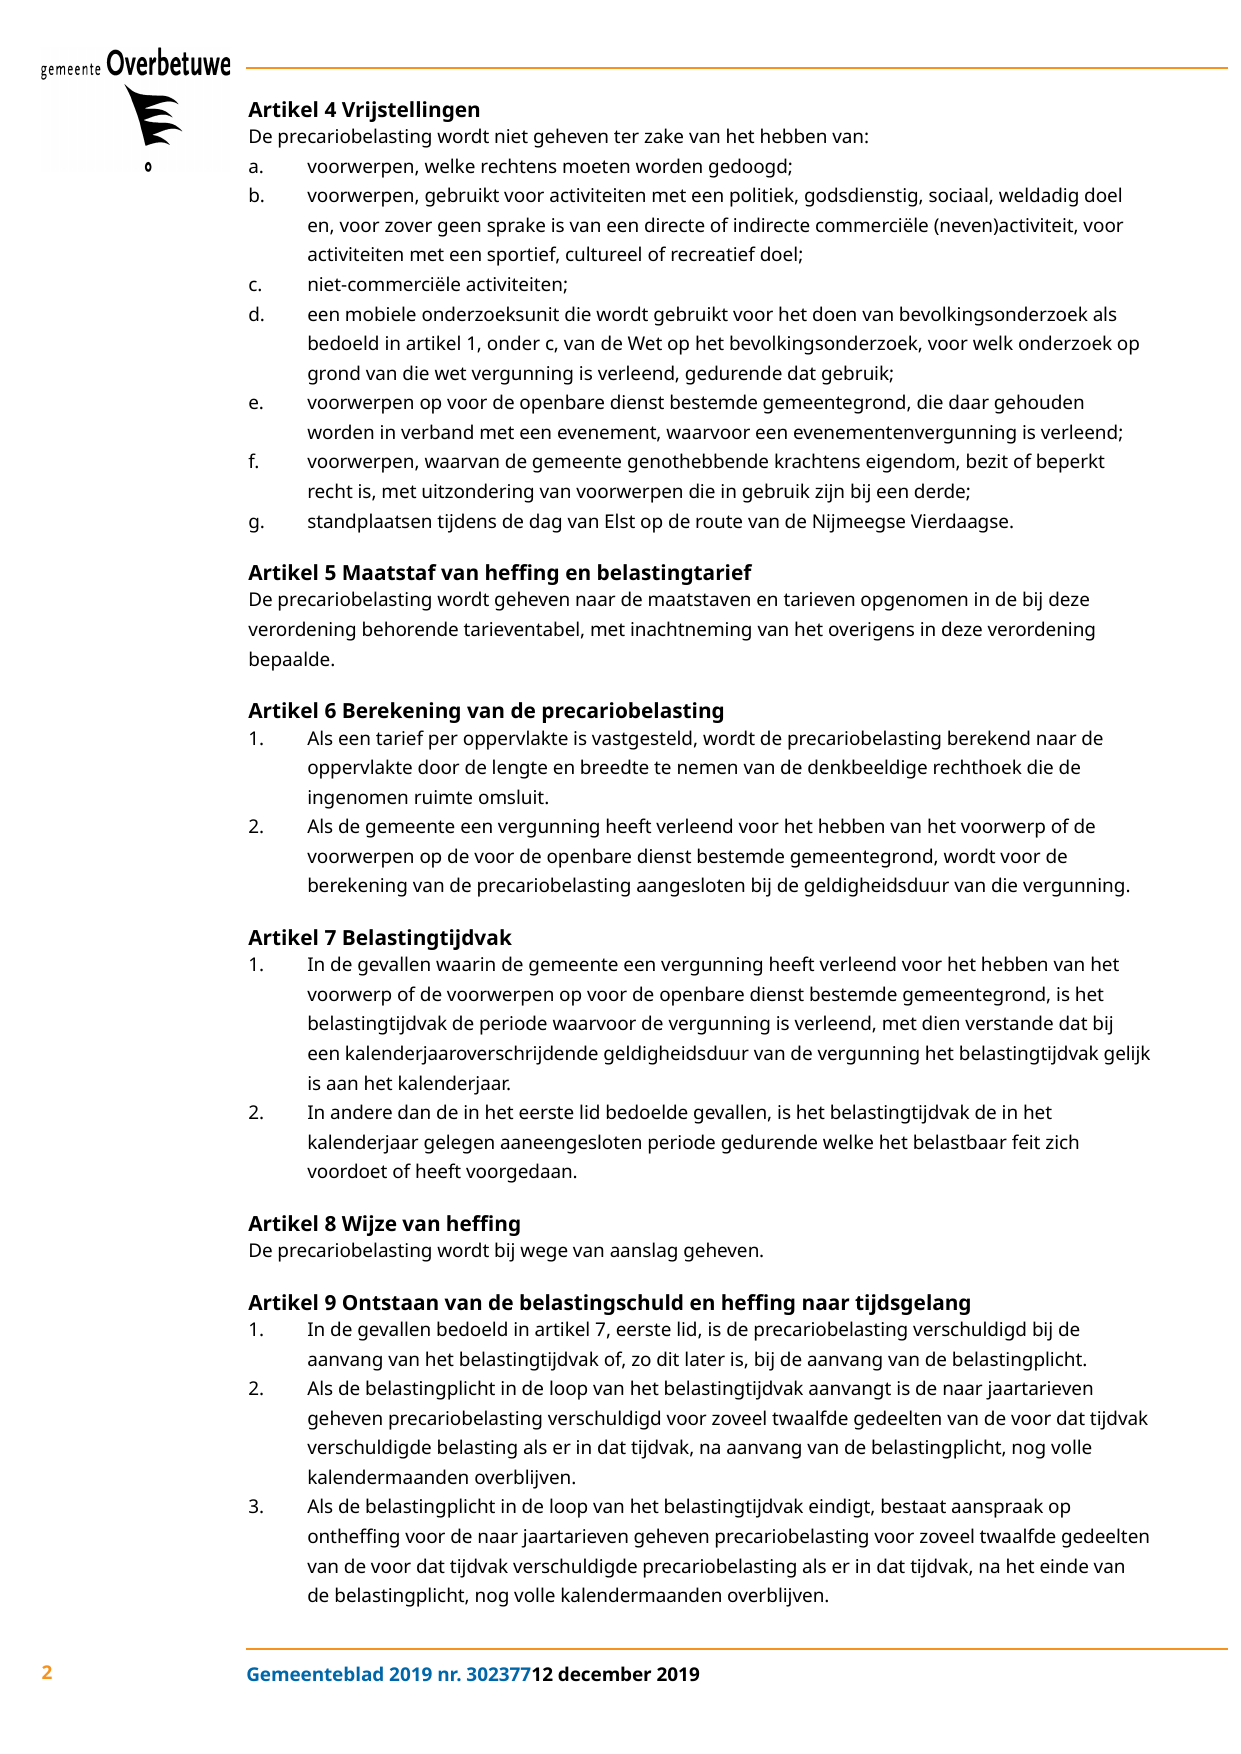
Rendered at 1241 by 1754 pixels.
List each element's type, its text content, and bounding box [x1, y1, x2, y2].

text Artikel 5 Maatstaf van heffing en belastingtarief [248, 558, 1152, 587]
list standplaatsen tijdens de dag van Elst op de route van de Nijmeegse Vierdaagse. [248, 508, 1152, 533]
text Artikel 9 Ontstaan van de belastingschuld en heffing naar tijdsgelang [248, 1288, 1152, 1316]
list Als een tarief per oppervlakte is vastgesteld, wordt de precariobelasting berekend naar de oppervlakte door de lengte en breedte te nemen van de denkbeeldige rechthoek die de ingenomen ruimte omsluit. [248, 725, 1152, 809]
list In de gevallen bedoeld in artikel 7, eerste lid, is de precariobelasting verschuldigd bij de aanvang van het belastingtijdvak of, zo dit later is, bij de aanvang van de belastingplicht. [248, 1316, 1152, 1372]
list niet-commerciële activiteiten; [248, 271, 1152, 297]
list voorwerpen, waarvan de gemeente genothebbende krachtens eigendom, bezit of beperkt recht is, met uitzondering van voorwerpen die in gebruik zijn bij een derde; [248, 449, 1152, 504]
text De precariobelasting wordt geheven naar de maatstaven en tarieven opgenomen in de bij deze verordening behorende tarieventabel, met inachtneming van het overigens in deze verordening bepaalde. [248, 587, 1152, 672]
picture [41, 47, 231, 172]
list In de gevallen waarin de gemeente een vergunning heeft verleend voor het hebben van het voorwerp of de voorwerpen op voor de openbare dienst bestemde gemeentegrond, is het belastingtijdvak de periode waarvoor de vergunning is verleend, met dien verstande dat bij een kalenderjaaroverschrijdende geldigheidsduur van de vergunning het belastingtijdvak gelijk is aan het kalenderjaar. [248, 951, 1152, 1096]
list Als de belastingplicht in de loop van het belastingtijdvak aanvangt is de naar jaartarieven geheven precariobelasting verschuldigd voor zoveel twaalfde gedeelten van de voor dat tijdvak verschuldigde belasting als er in dat tijdvak, na aanvang van de belastingplicht, nog volle kalendermaanden overblijven. [248, 1375, 1152, 1490]
list voorwerpen, gebruikt voor activiteiten met een politiek, godsdienstig, sociaal, weldadig doel en, voor zover geen sprake is van een directe of indirecte commerciële (neven)activiteit, voor activiteiten met een sportief, cultureel of recreatief doel; [248, 182, 1152, 267]
text De precariobelasting wordt bij wege van aanslag geheven. [248, 1237, 1152, 1263]
list Als de gemeente een vergunning heeft verleend voor het hebben van het voorwerp of de voorwerpen op de voor de openbare dienst bestemde gemeentegrond, wordt voor de berekening van de precariobelasting aangesloten bij de geldigheidsduur van die vergunning. [248, 813, 1152, 898]
list In andere dan de in het eerste lid bedoelde gevallen, is het belastingtijdvak de in het kalenderjaar gelegen aaneengesloten periode gedurende welke het belastbaar feit zich voordoet of heeft voorgedaan. [248, 1099, 1152, 1184]
text De precariobelasting wordt niet geheven ter zake van het hebben van: [248, 123, 1152, 149]
list voorwerpen, welke rechtens moeten worden gedoogd; [248, 153, 1152, 178]
list een mobiele onderzoeksunit die wordt gebruikt voor het doen van bevolkingsonderzoek als bedoeld in artikel 1, onder c, van de Wet op het bevolkingsonderzoek, voor welk onderzoek op grond van die wet vergunning is verleend, gedurende dat gebruik; [248, 301, 1152, 386]
list Als de belastingplicht in de loop van het belastingtijdvak eindigt, bestaat aanspraak op ontheffing voor de naar jaartarieven geheven precariobelasting voor zoveel twaalfde gedeelten van de voor dat tijdvak verschuldigde precariobelasting als er in dat tijdvak, na het einde van de belastingplicht, nog volle kalendermaanden overblijven. [248, 1494, 1152, 1608]
text Artikel 6 Berekening van de precariobelasting [248, 696, 1152, 725]
text Artikel 4 Vrijstellingen [248, 95, 1152, 123]
list voorwerpen op voor de openbare dienst bestemde gemeentegrond, die daar gehouden worden in verband met een evenement, waarvoor een evenementenvergunning is verleend; [248, 389, 1152, 445]
text Artikel 8 Wijze van heffing [248, 1209, 1152, 1237]
text Artikel 7 Belastingtijdvak [248, 923, 1152, 951]
